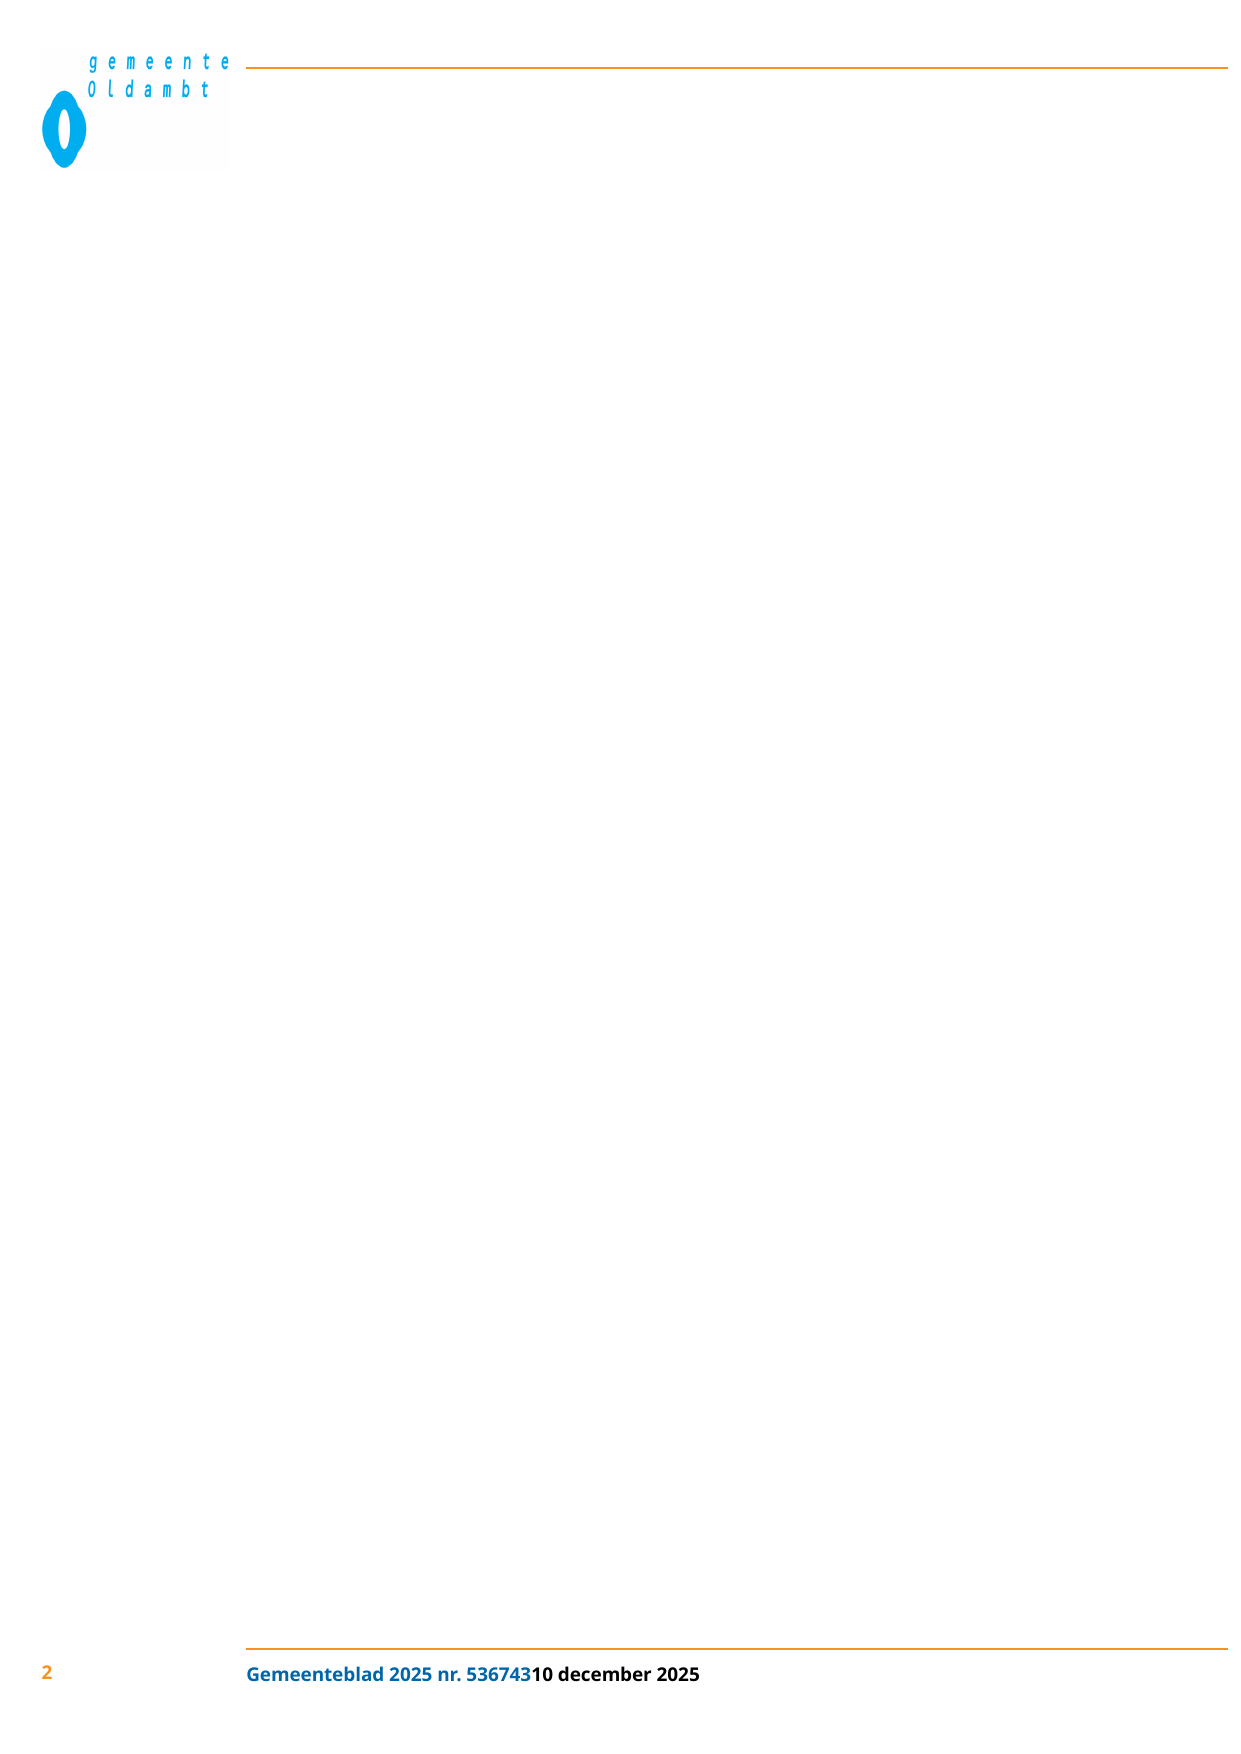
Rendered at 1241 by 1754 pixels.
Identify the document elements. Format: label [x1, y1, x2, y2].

picture [41, 47, 231, 172]
